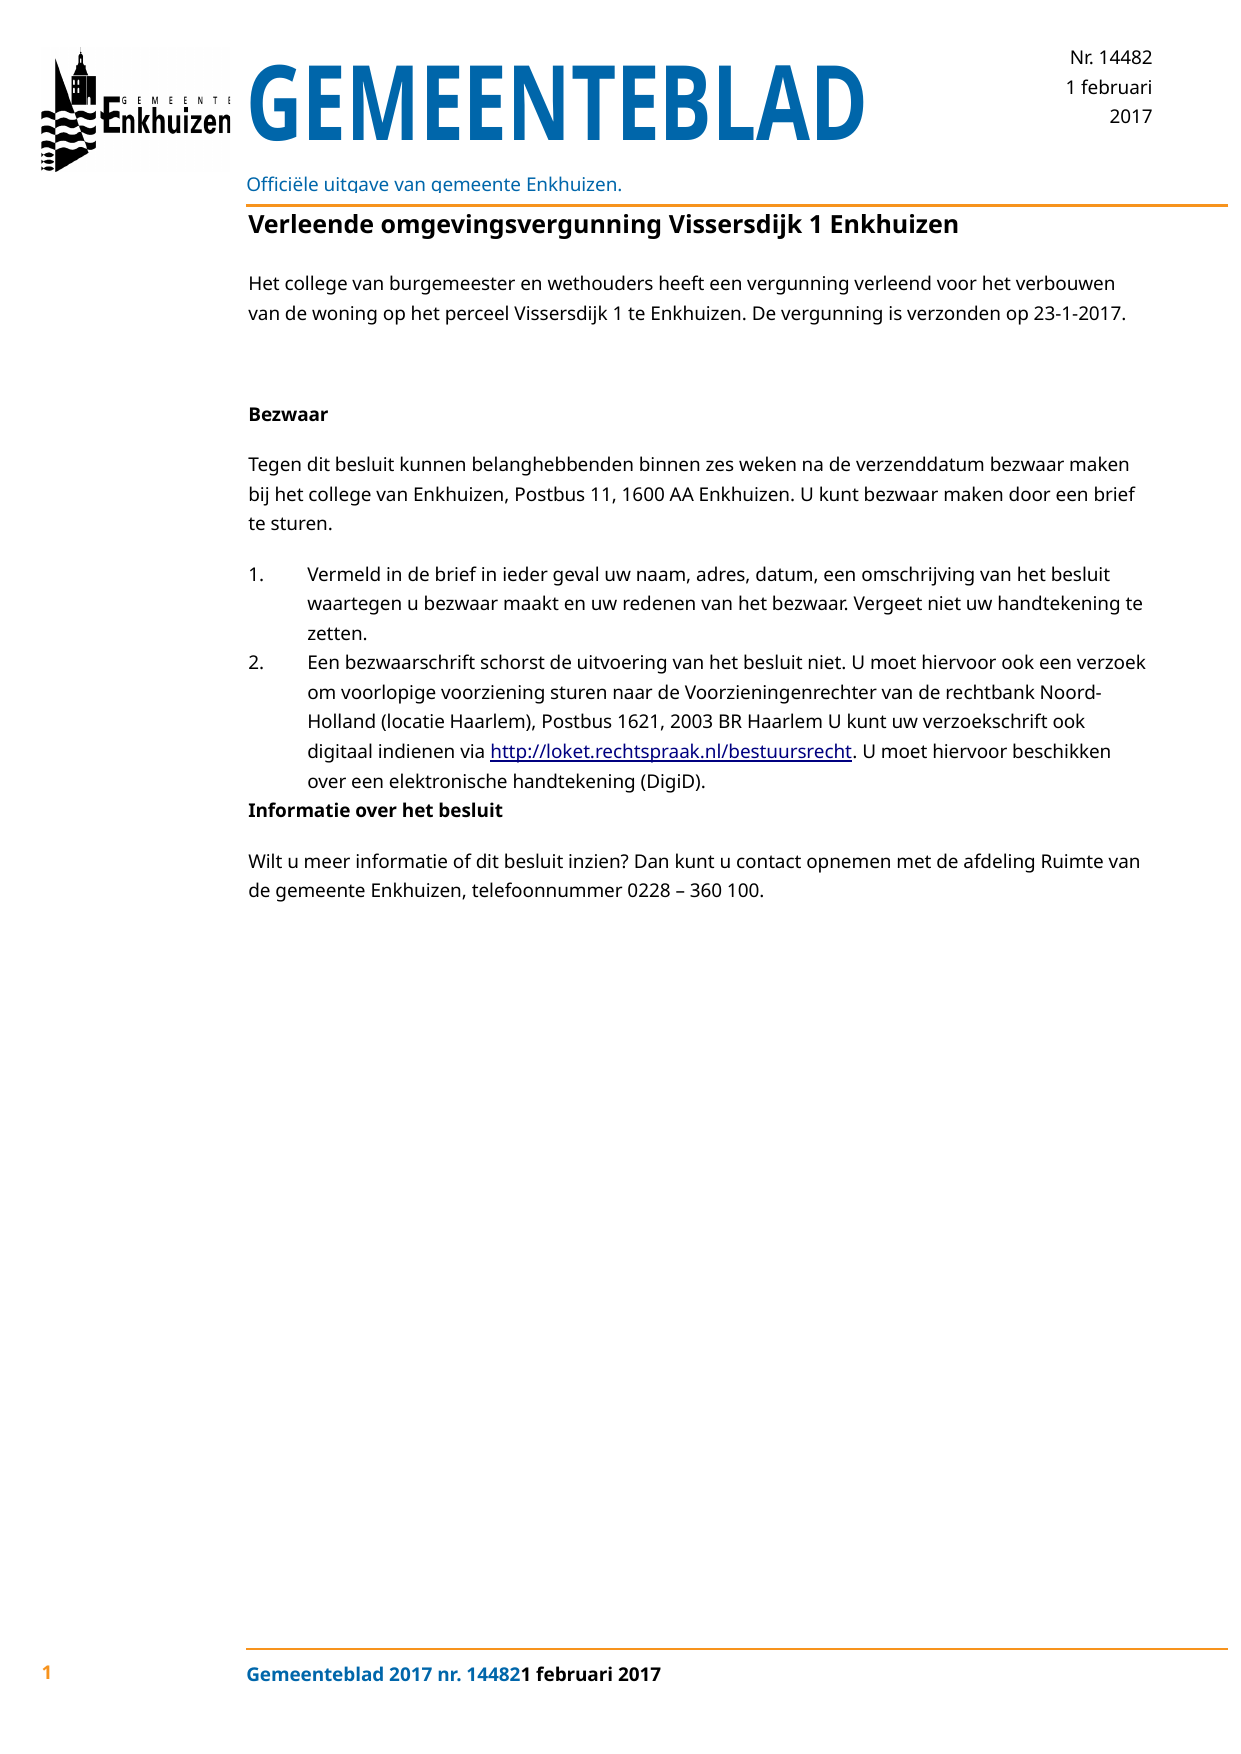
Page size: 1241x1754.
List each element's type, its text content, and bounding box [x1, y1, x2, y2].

list Vermeld in de brief in ieder geval uw naam, adres, datum, een omschrijving van het besluit waartegen u bezwaar maakt en uw redenen van het bezwaar. Vergeet niet uw handtekening te zetten. [248, 561, 1152, 646]
text Het college van burgemeester en wethouders heeft een vergunning verleend voor het verbouwen van de woning op het perceel Vissersdijk 1 te Enkhuizen. De vergunning is verzonden op 23-1-2017. [248, 270, 1152, 326]
picture [41, 47, 231, 172]
text Bezwaar [248, 401, 1152, 426]
list Een bezwaarschrift schorst de uitvoering van het besluit niet. U moet hiervoor ook een verzoek om voorlopige voorziening sturen naar de Voorzieningenrechter van de rechtbank Noord-Holland (locatie Haarlem), Postbus 1621, 2003 BR Haarlem U kunt uw verzoekschrift ook digitaal indienen via http://loket.rechtspraak.nl/bestuursrecht. U moet hiervoor beschikken over een elektronische handtekening (DigiD). [248, 649, 1152, 793]
text Informatie over het besluit [248, 797, 1152, 823]
text Wilt u meer informatie of dit besluit inzien? Dan kunt u contact opnemen met de afdeling Ruimte van de gemeente Enkhuizen, telefoonnummer 0228 – 360 100. [248, 848, 1152, 903]
text Tegen dit besluit kunnen belanghebbenden binnen zes weken na de verzenddatum bezwaar maken bij het college van Enkhuizen, Postbus 11, 1600 AA Enkhuizen. U kunt bezwaar maken door een brief te sturen. [248, 451, 1152, 536]
text Verleende omgevingsvergunning Vissersdijk 1 Enkhuizen [248, 207, 1152, 241]
